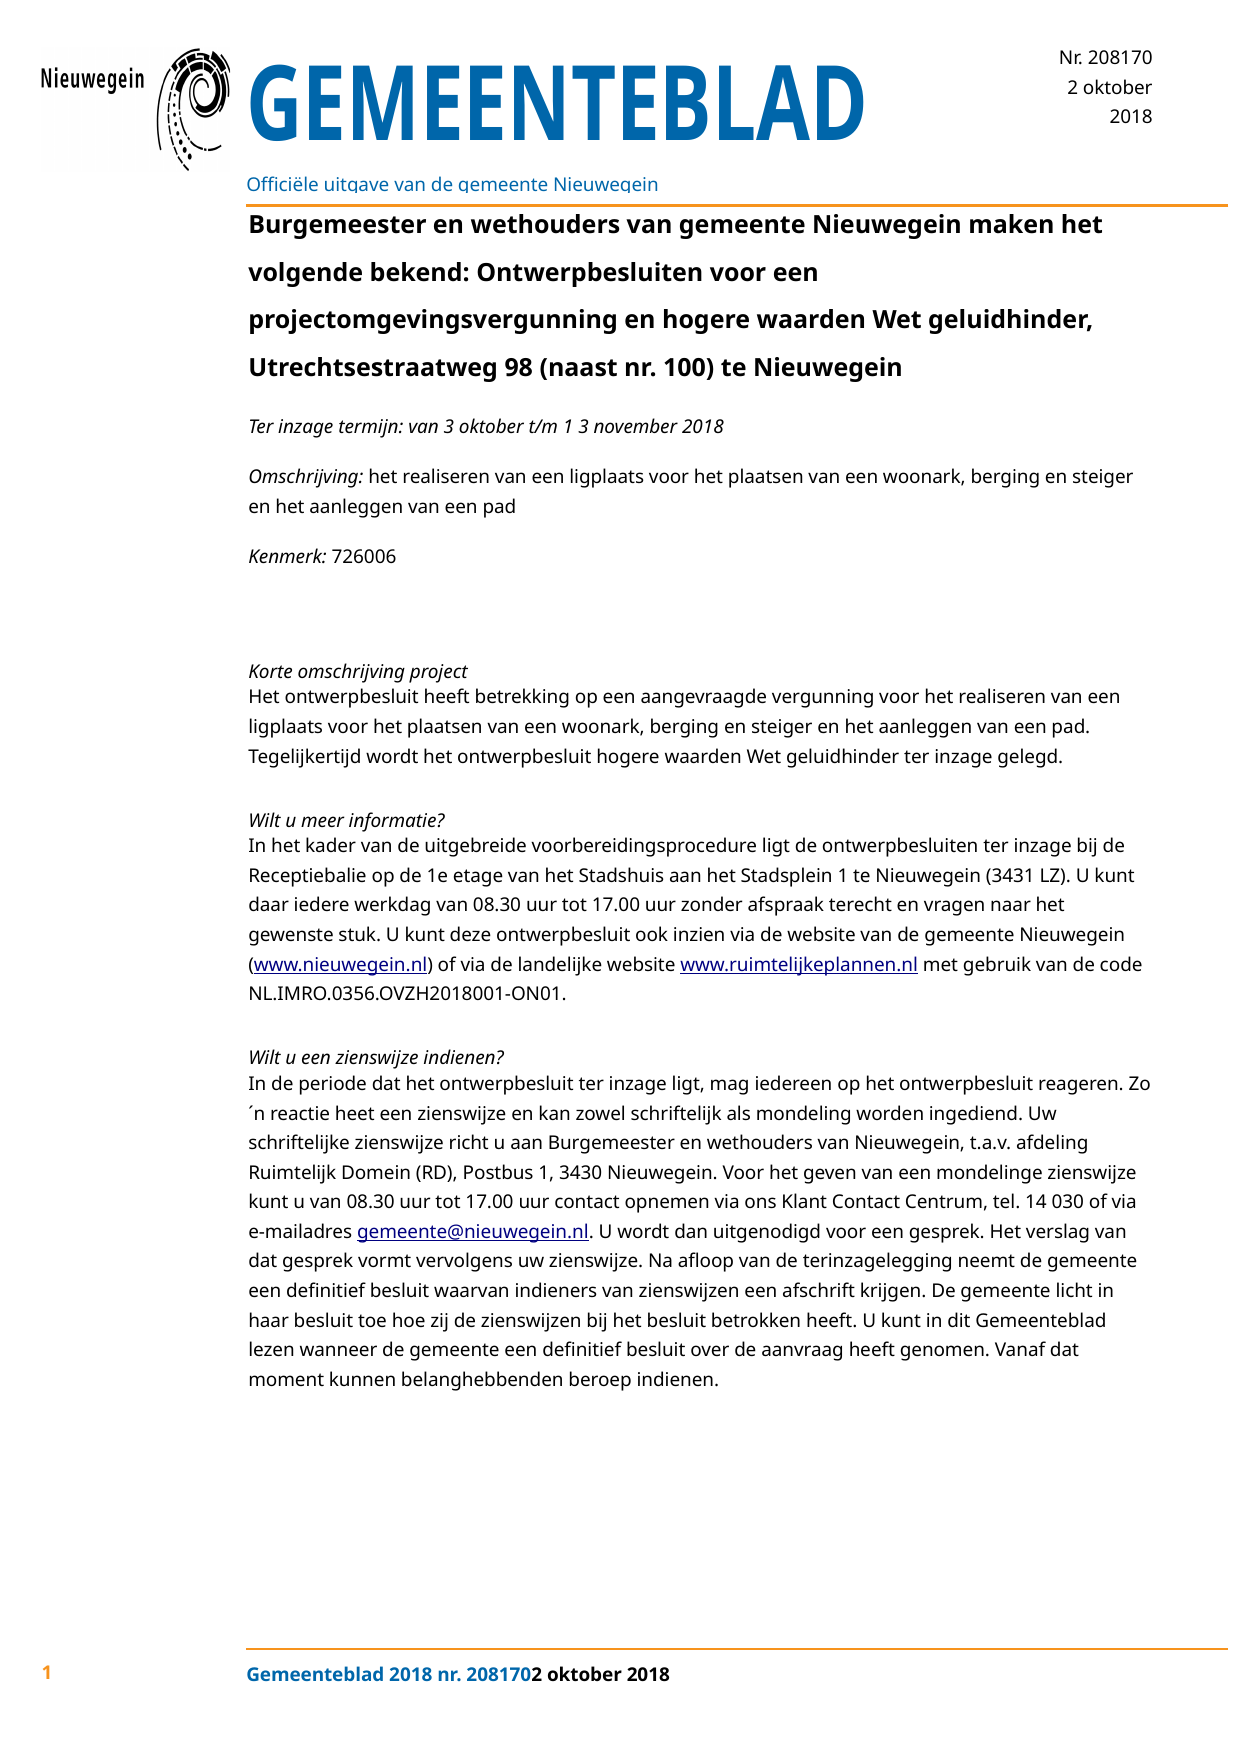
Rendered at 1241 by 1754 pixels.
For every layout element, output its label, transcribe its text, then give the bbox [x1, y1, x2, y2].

text Wilt u meer informatie? [248, 807, 1152, 832]
text Korte omschrijving project [248, 658, 1152, 684]
text Kenmerk: 726006 [248, 543, 1152, 569]
text In het kader van de uitgebreide voorbereidingsprocedure ligt de ontwerpbesluiten ter inzage bij de Receptiebalie op de 1e etage van het Stadshuis aan het Stadsplein 1 te Nieuwegein (3431 LZ). U kunt daar iedere werkdag van 08.30 uur tot 17.00 uur zonder afspraak terecht en vragen naar het gewenste stuk. U kunt deze ontwerpbesluit ook inzien via de website van de gemeente Nieuwegein (www.nieuwegein.nl) of via de landelijke website www.ruimtelijkeplannen.nl met gebruik van de code NL.IMRO.0356.OVZH2018001-ON01. [248, 832, 1152, 1006]
text In de periode dat het ontwerpbesluit ter inzage ligt, mag iedereen op het ontwerpbesluit reageren. Zo´n reactie heet een zienswijze en kan zowel schriftelijk als mondeling worden ingediend. Uw schriftelijke zienswijze richt u aan Burgemeester en wethouders van Nieuwegein, t.a.v. afdeling Ruimtelijk Domein (RD), Postbus 1, 3430 Nieuwegein. Voor het geven van een mondelinge zienswijze kunt u van 08.30 uur tot 17.00 uur contact opnemen via ons Klant Contact Centrum, tel. 14 030 of via e-mailadres gemeente@nieuwegein.nl. U wordt dan uitgenodigd voor een gesprek. Het verslag van dat gesprek vormt vervolgens uw zienswijze. Na afloop van de terinzagelegging neemt de gemeente een definitief besluit waarvan indieners van zienswijzen een afschrift krijgen. De gemeente licht in haar besluit toe hoe zij de zienswijzen bij het besluit betrokken heeft. U kunt in dit Gemeenteblad lezen wanneer de gemeente een definitief besluit over de aanvraag heeft genomen. Vanaf dat moment kunnen belanghebbenden beroep indienen. [248, 1070, 1152, 1392]
text Het ontwerpbesluit heeft betrekking op een aangevraagde vergunning voor het realiseren van een ligplaats voor het plaatsen van een woonark, berging en steiger en het aanleggen van een pad. Tegelijkertijd wordt het ontwerpbesluit hogere waarden Wet geluidhinder ter inzage gelegd. [248, 684, 1152, 768]
text Wilt u een zienswijze indienen? [248, 1044, 1152, 1070]
text Ter inzage termijn: van 3 oktober t/m 1 3 november 2018 [248, 413, 1152, 439]
text Omschrijving: het realiseren van een ligplaats voor het plaatsen van een woonark, berging en steiger en het aanleggen van een pad [248, 463, 1152, 519]
text Burgemeester en wethouders van gemeente Nieuwegein maken het volgende bekend: Ontwerpbesluiten voor een projectomgevingsvergunning en hogere waarden Wet geluidhinder, Utrechtsestraatweg 98 (naast nr. 100) te Nieuwegein [248, 207, 1152, 384]
picture [41, 47, 231, 172]
